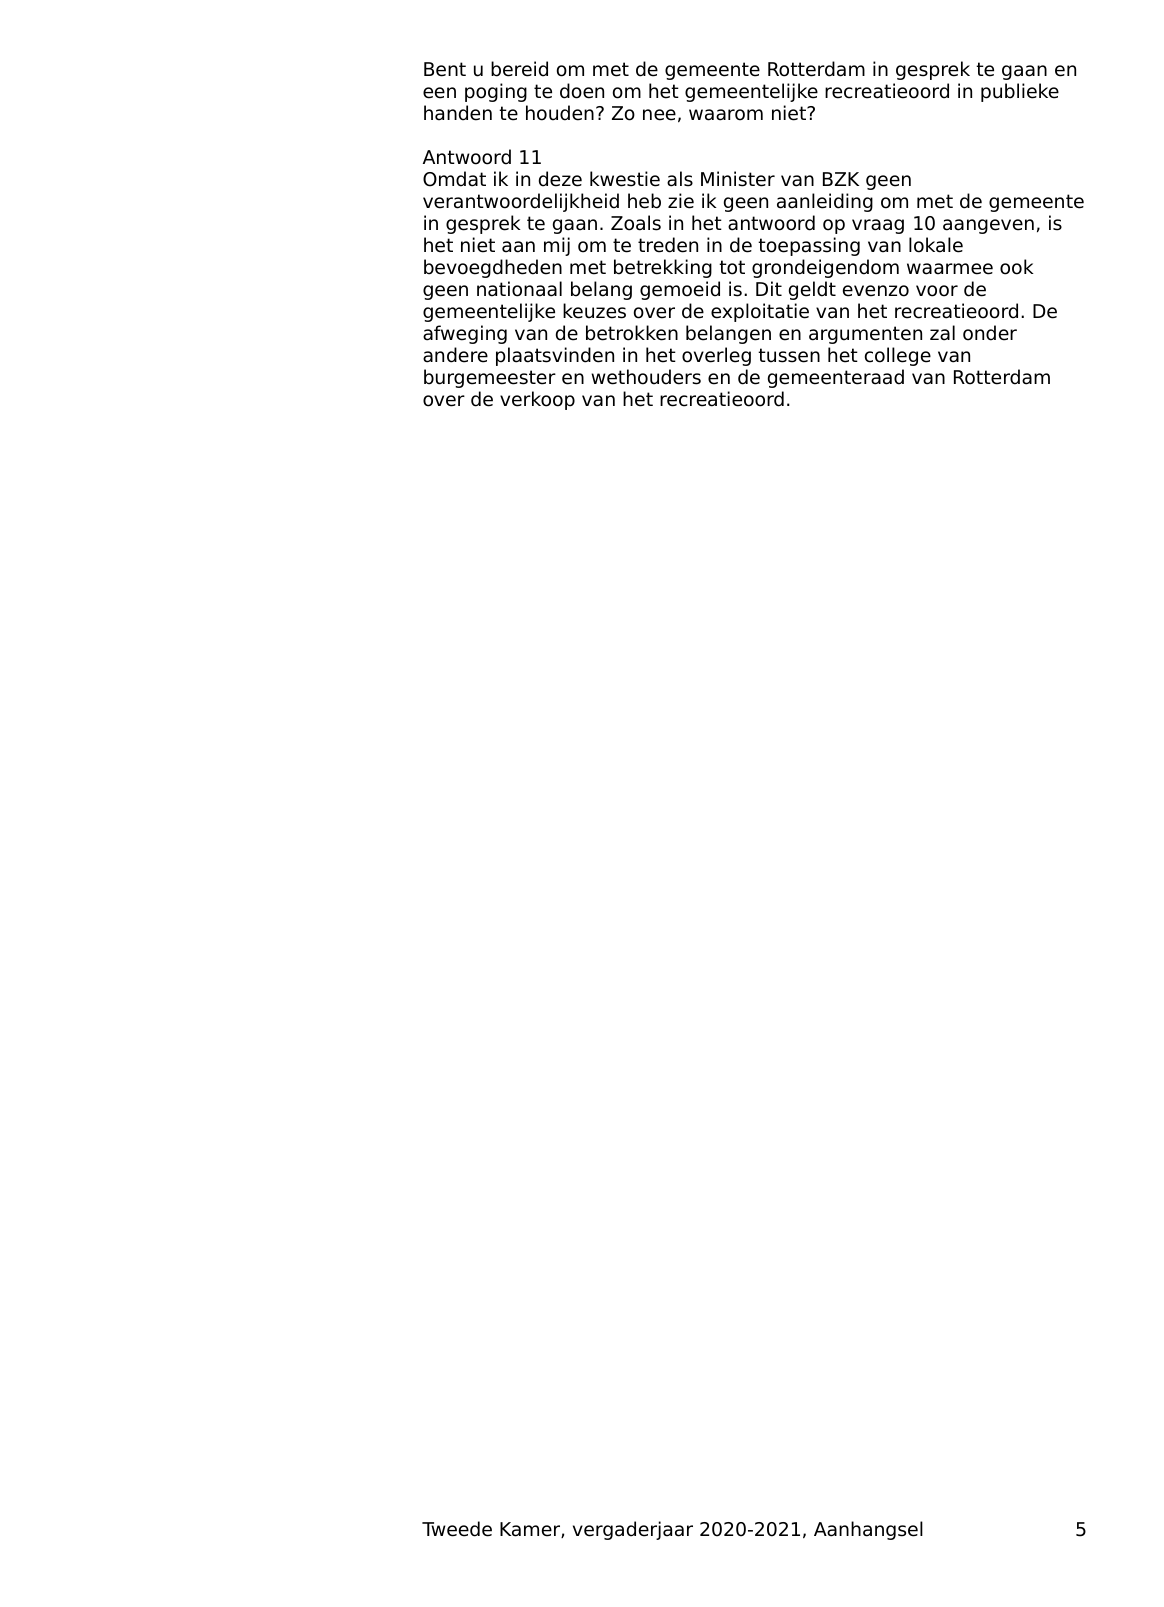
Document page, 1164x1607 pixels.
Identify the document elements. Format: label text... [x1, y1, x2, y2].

text Antwoord 11 [422, 147, 1087, 169]
text Bent u bereid om met de gemeente Rotterdam in gesprek te gaan en een poging te doen om het gemeentelijke recreatieoord in publieke handen te houden? Zo nee, waarom niet? [422, 59, 1087, 125]
text Omdat ik in deze kwestie als Minister van BZK geen verantwoordelijkheid heb zie ik geen aanleiding om met de gemeente in gesprek te gaan. Zoals in het antwoord op vraag 10 aangeven, is het niet aan mij om te treden in de toepassing van lokale bevoegdheden met betrekking tot grondeigendom waarmee ook geen nationaal belang gemoeid is. Dit geldt evenzo voor de gemeentelijke keuzes over de exploitatie van het recreatieoord. De afweging van de betrokken belangen en argumenten zal onder andere plaatsvinden in het overleg tussen het college van burgemeester en wethouders en de gemeenteraad van Rotterdam over de verkoop van het recreatieoord. [422, 169, 1087, 411]
